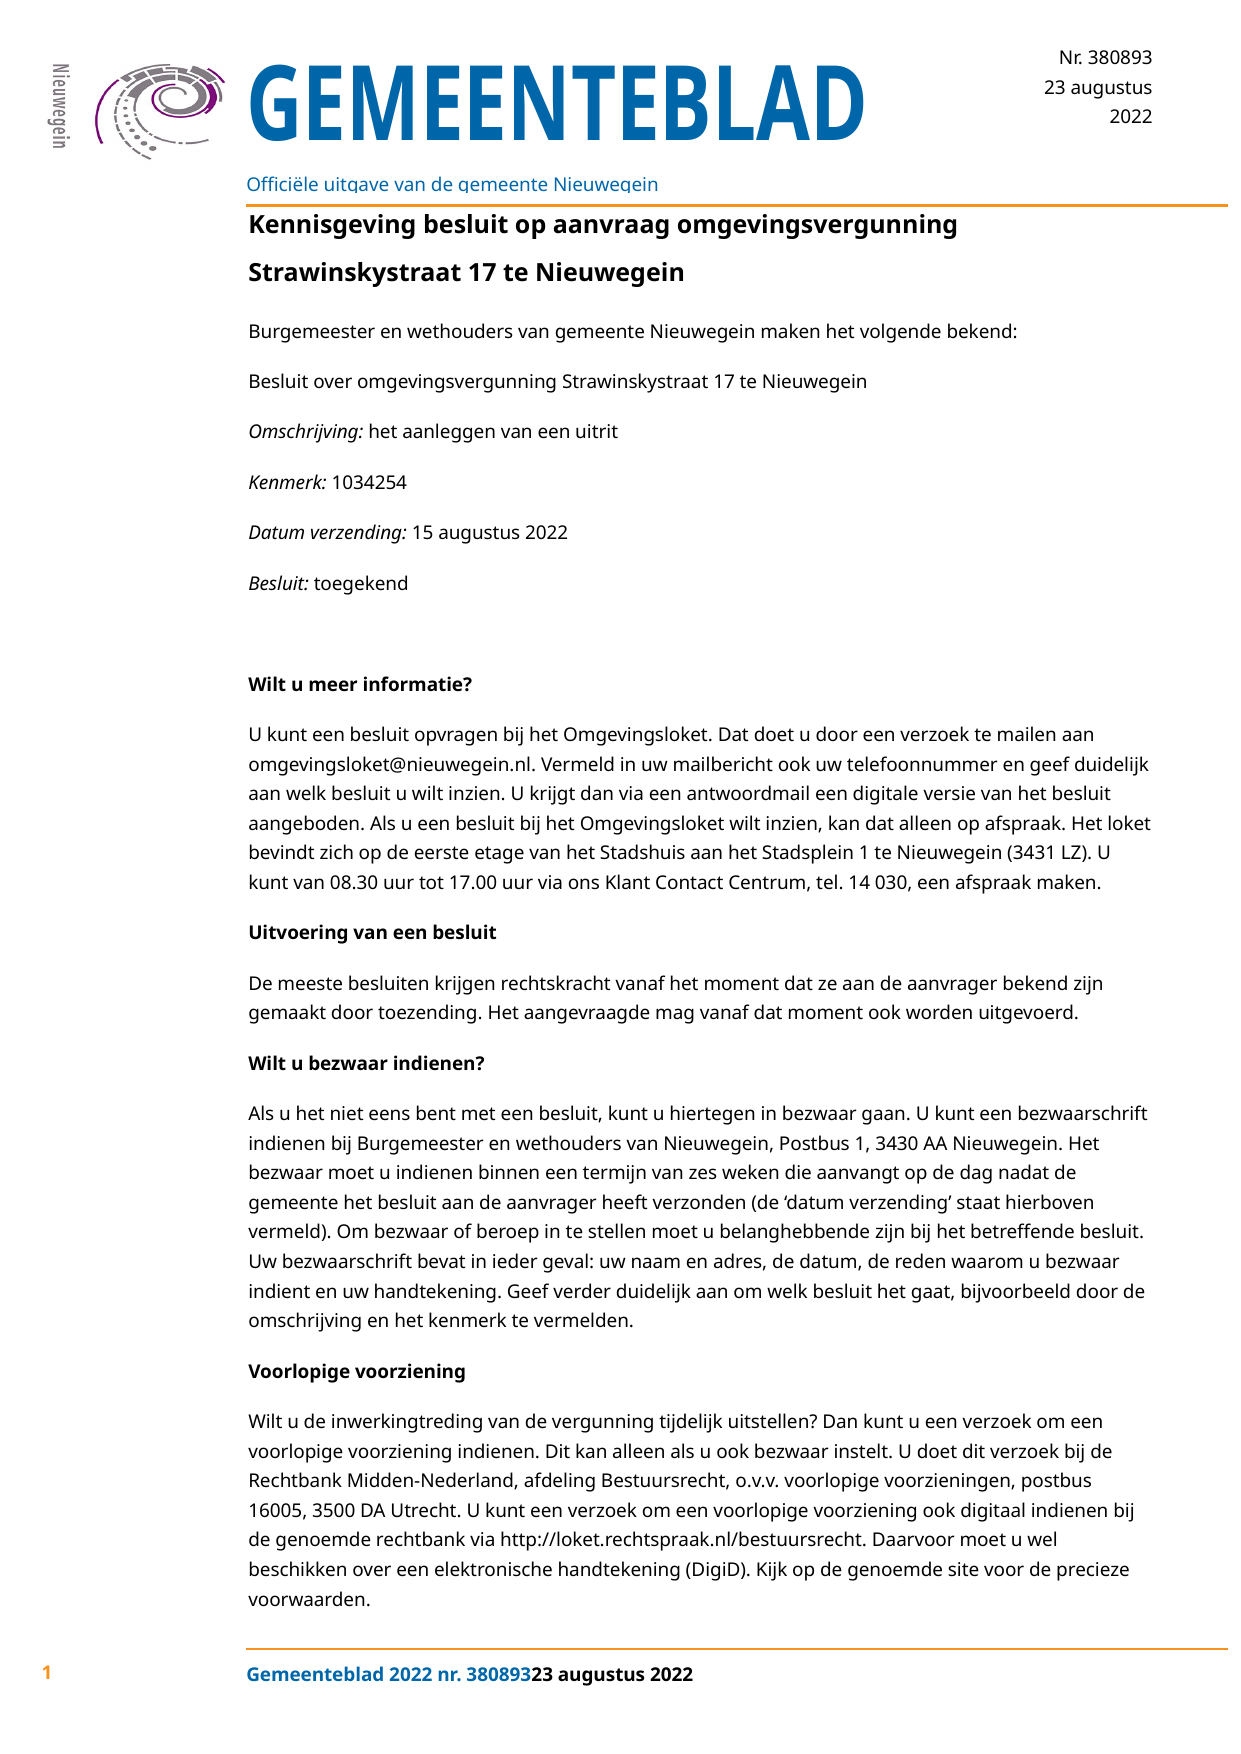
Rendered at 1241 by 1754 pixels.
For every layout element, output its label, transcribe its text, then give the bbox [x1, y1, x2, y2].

text Omschrijving: het aanleggen van een uitrit [248, 419, 1152, 444]
text Besluit: toegekend [248, 570, 1152, 596]
text Wilt u meer informatie? [248, 671, 1152, 697]
text U kunt een besluit opvragen bij het Omgevingsloket. Dat doet u door een verzoek te mailen aan omgevingsloket@nieuwegein.nl. Vermeld in uw mailbericht ook uw telefoonnummer en geef duidelijk aan welk besluit u wilt inzien. U krijgt dan via een antwoordmail een digitale versie van het besluit aangeboden. Als u een besluit bij het Omgevingsloket wilt inzien, kan dat alleen op afspraak. Het loket bevindt zich op de eerste etage van het Stadshuis aan het Stadsplein 1 te Nieuwegein (3431 LZ). U kunt van 08.30 uur tot 17.00 uur via ons Klant Contact Centrum, tel. 14 030, een afspraak maken. [248, 721, 1152, 895]
text Kenmerk: 1034254 [248, 469, 1152, 495]
text Uitvoering van een besluit [248, 919, 1152, 945]
text Burgemeester en wethouders van gemeente Nieuwegein maken het volgende bekend: [248, 318, 1152, 344]
text Als u het niet eens bent met een besluit, kunt u hiertegen in bezwaar gaan. U kunt een bezwaarschrift indienen bij Burgemeester en wethouders van Nieuwegein, Postbus 1, 3430 AA Nieuwegein. Het bezwaar moet u indienen binnen een termijn van zes weken die aanvangt op de dag nadat de gemeente het besluit aan de aanvrager heeft verzonden (de ‘datum verzending’ staat hierboven vermeld). Om bezwaar of beroep in te stellen moet u belanghebbende zijn bij het betreffende besluit. Uw bezwaarschrift bevat in ieder geval: uw naam en adres, de datum, de reden waarom u bezwaar indient en uw handtekening. Geef verder duidelijk aan om welk besluit het gaat, bijvoorbeeld door de omschrijving en het kenmerk te vermelden. [248, 1100, 1152, 1333]
picture [41, 47, 231, 172]
text Datum verzending: 15 augustus 2022 [248, 519, 1152, 545]
text Wilt u de inwerkingtreding van de vergunning tijdelijk uitstellen? Dan kunt u een verzoek om een voorlopige voorziening indienen. Dit kan alleen als u ook bezwaar instelt. U doet dit verzoek bij de Rechtbank Midden-Nederland, afdeling Bestuursrecht, o.v.v. voorlopige voorzieningen, postbus 16005, 3500 DA Utrecht. U kunt een verzoek om een voorlopige voorziening ook digitaal indienen bij de genoemde rechtbank via http://loket.rechtspraak.nl/bestuursrecht. Daarvoor moet u wel beschikken over een elektronische handtekening (DigiD). Kijk op de genoemde site voor de precieze voorwaarden. [248, 1408, 1152, 1612]
text De meeste besluiten krijgen rechtskracht vanaf het moment dat ze aan de aanvrager bekend zijn gemaakt door toezending. Het aangevraagde mag vanaf dat moment ook worden uitgevoerd. [248, 970, 1152, 1025]
text Wilt u bezwaar indienen? [248, 1050, 1152, 1076]
text Besluit over omgevingsvergunning Strawinskystraat 17 te Nieuwegein [248, 368, 1152, 394]
text Voorlopige voorziening [248, 1358, 1152, 1384]
text Kennisgeving besluit op aanvraag omgevingsvergunning Strawinskystraat 17 te Nieuwegein [248, 207, 1152, 288]
